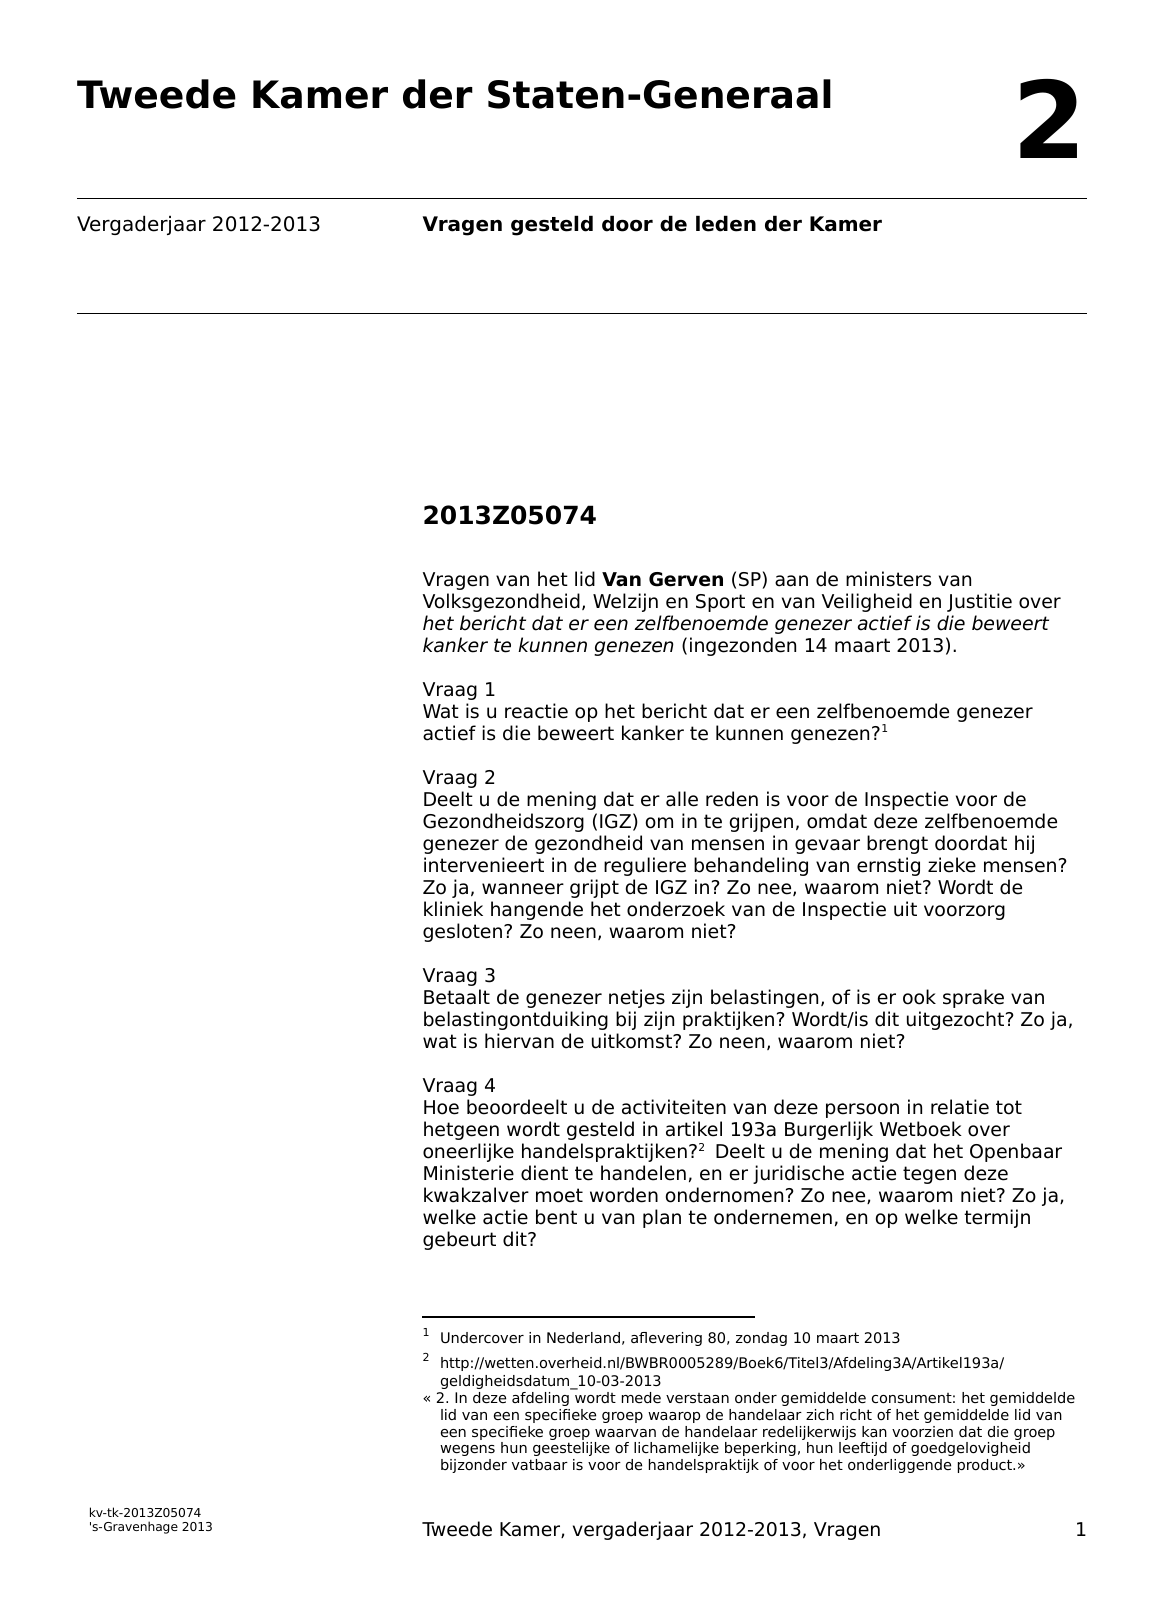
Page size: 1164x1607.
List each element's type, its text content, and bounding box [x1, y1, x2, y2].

table_header Tweede Kamer der Staten-Generaal [77, 59, 886, 198]
text Vragen van het lid Van Gerven (SP) aan de ministers van Volksgezondheid, Welzijn en Sport en van Veiligheid en Justitie over het bericht dat er een zelfbenoemde genezer actief is die beweert kanker te kunnen genezen (ingezonden 14 maart 2013). [422, 569, 1087, 657]
text Deelt u de mening dat er alle reden is voor de Inspectie voor de Gezondheidszorg (IGZ) om in te grijpen, omdat deze zelfbenoemde genezer de gezondheid van mensen in gevaar brengt doordat hij intervenieert in de reguliere behandeling van ernstig zieke mensen? Zo ja, wanneer grijpt de IGZ in? Zo nee, waarom niet? Wordt de kliniek hangende het onderzoek van de Inspectie uit voorzorg gesloten? Zo neen, waarom niet? [422, 789, 1087, 943]
text Undercover in Nederland, aflevering 80, zondag 10 maart 2013 [422, 1326, 1087, 1348]
text Vraag 4 [422, 1075, 1087, 1097]
text 2013Z05074 [422, 501, 1087, 531]
text Betaalt de genezer netjes zijn belastingen, of is er ook sprake van belastingontduiking bij zijn praktijken? Wordt/is dit uitgezocht? Zo ja, wat is hiervan de uitkomst? Zo neen, waarom niet? [422, 987, 1087, 1053]
text Hoe beoordeelt u de activiteiten van deze persoon in relatie tot hetgeen wordt gesteld in artikel 193a Burgerlijk Wetboek over oneerlijke handelspraktijken? Deelt u de mening dat het Openbaar Ministerie dient te handelen, en er juridische actie tegen deze kwakzalver moet worden ondernomen? Zo nee, waarom niet? Zo ja, welke actie bent u van plan te ondernemen, en op welke termijn gebeurt dit? [422, 1097, 1087, 1251]
text Vraag 1 [422, 679, 1087, 701]
table_cell Vergaderjaar 2012-2013 [77, 199, 422, 313]
text Wat is u reactie op het bericht dat er een zelfbenoemde genezer actief is die beweert kanker te kunnen genezen? [422, 701, 1087, 745]
text Vraag 2 [422, 767, 1087, 789]
text Vraag 3 [422, 965, 1087, 987]
table_cell Vragen gesteld door de leden der Kamer [422, 199, 1087, 313]
text 's-Gravenhage 2013 [88, 1520, 323, 1534]
table_header 2 [886, 59, 1087, 198]
text « 2. In deze afdeling wordt mede verstaan onder gemiddelde consument: het gemiddelde lid van een specifieke groep waarop de handelaar zich richt of het gemiddelde lid van een specifieke groep waarvan de handelaar redelijkerwijs kan voorzien dat die groep wegens hun geestelijke of lichamelijke beperking, hun leeftijd of goedgelovigheid bijzonder vatbaar is voor de handelspraktijk of voor het onderliggende product.» [422, 1390, 1087, 1474]
text kv-tk-2013Z05074 [88, 1506, 323, 1520]
text http://wetten.overheid.nl/BWBR0005289/Boek6/Titel3/Afdeling3A/Artikel193a/geldigheidsdatum_10-03-2013 [422, 1351, 1087, 1390]
